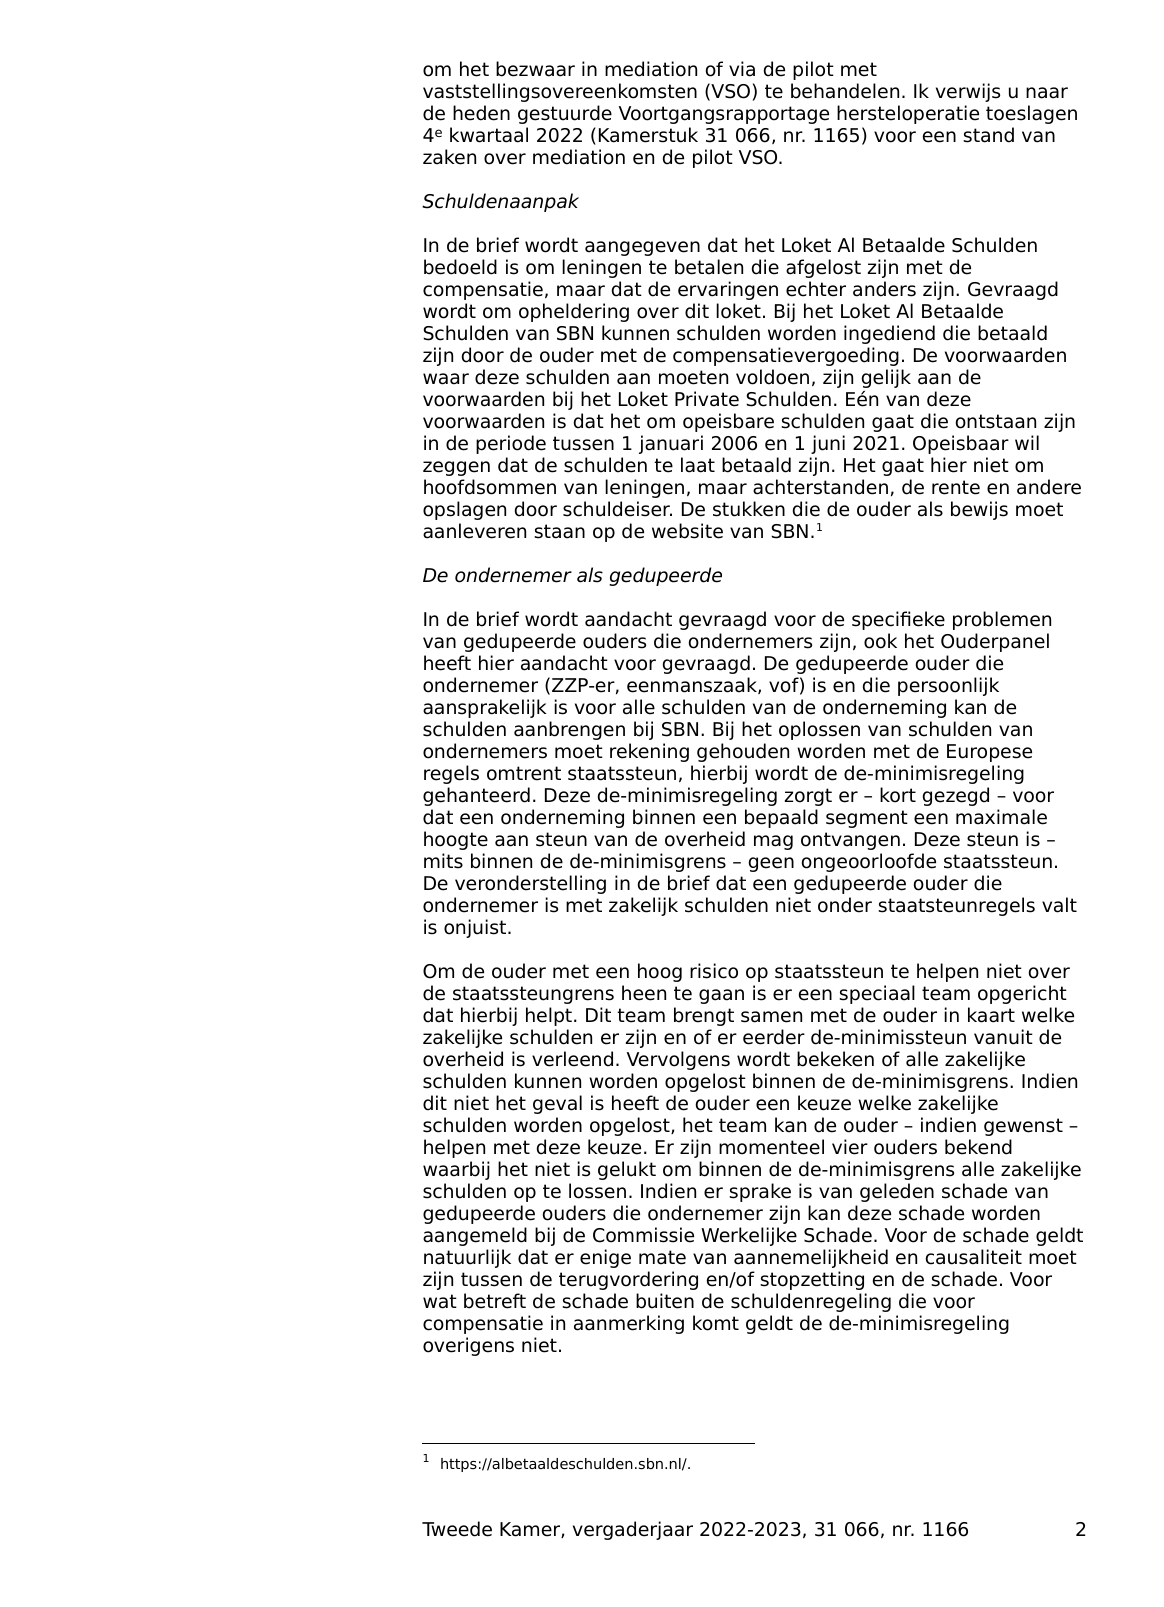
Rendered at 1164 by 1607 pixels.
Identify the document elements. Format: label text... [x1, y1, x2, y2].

text In de brief wordt aangegeven dat het Loket Al Betaalde Schulden bedoeld is om leningen te betalen die afgelost zijn met de compensatie, maar dat de ervaringen echter anders zijn. Gevraagd wordt om opheldering over dit loket. Bij het Loket Al Betaalde Schulden van SBN kunnen schulden worden ingediend die betaald zijn door de ouder met de compensatievergoeding. De voorwaarden waar deze schulden aan moeten voldoen, zijn gelijk aan de voorwaarden bij het Loket Private Schulden. Eén van deze voorwaarden is dat het om opeisbare schulden gaat die ontstaan zijn in de periode tussen 1 januari 2006 en 1 juni 2021. Opeisbaar wil zeggen dat de schulden te laat betaald zijn. Het gaat hier niet om hoofdsommen van leningen, maar achterstanden, de rente en andere opslagen door schuldeiser. De stukken die de ouder als bewijs moet aanleveren staan op de website van SBN. [422, 235, 1087, 543]
text https://albetaaldeschulden.sbn.nl/. [422, 1452, 1087, 1474]
text In de brief wordt aandacht gevraagd voor de specifieke problemen van gedupeerde ouders die ondernemers zijn, ook het Ouderpanel heeft hier aandacht voor gevraagd. De gedupeerde ouder die ondernemer (ZZP-er, eenmanszaak, vof) is en die persoonlijk aansprakelijk is voor alle schulden van de onderneming kan de schulden aanbrengen bij SBN. Bij het oplossen van schulden van ondernemers moet rekening gehouden worden met de Europese regels omtrent staatssteun, hierbij wordt de de-minimisregeling gehanteerd. Deze de-minimisregeling zorgt er – kort gezegd – voor dat een onderneming binnen een bepaald segment een maximale hoogte aan steun van de overheid mag ontvangen. Deze steun is – mits binnen de de-minimisgrens – geen ongeoorloofde staatssteun. De veronderstelling in de brief dat een gedupeerde ouder die ondernemer is met zakelijk schulden niet onder staatsteunregels valt is onjuist. [422, 609, 1087, 939]
subtitle Schuldenaanpak [422, 191, 1087, 213]
text Om de ouder met een hoog risico op staatssteun te helpen niet over de staatssteungrens heen te gaan is er een speciaal team opgericht dat hierbij helpt. Dit team brengt samen met de ouder in kaart welke zakelijke schulden er zijn en of er eerder de-minimissteun vanuit de overheid is verleend. Vervolgens wordt bekeken of alle zakelijke schulden kunnen worden opgelost binnen de de-minimisgrens. Indien dit niet het geval is heeft de ouder een keuze welke zakelijke schulden worden opgelost, het team kan de ouder – indien gewenst – helpen met deze keuze. Er zijn momenteel vier ouders bekend waarbij het niet is gelukt om binnen de de-minimisgrens alle zakelijke schulden op te lossen. Indien er sprake is van geleden schade van gedupeerde ouders die ondernemer zijn kan deze schade worden aangemeld bij de Commissie Werkelijke Schade. Voor de schade geldt natuurlijk dat er enige mate van aannemelijkheid en causaliteit moet zijn tussen de terugvordering en/of stopzetting en de schade. Voor wat betreft de schade buiten de schuldenregeling die voor compensatie in aanmerking komt geldt de de-minimisregeling overigens niet. [422, 961, 1087, 1357]
subtitle De ondernemer als gedupeerde [422, 565, 1087, 587]
text om het bezwaar in mediation of via de pilot met vaststellingsovereenkomsten (VSO) te behandelen. Ik verwijs u naar de heden gestuurde Voortgangsrapportage hersteloperatie toeslagen 4e kwartaal 2022 (Kamerstuk 31 066, nr. 1165) voor een stand van zaken over mediation en de pilot VSO. [422, 59, 1087, 169]
